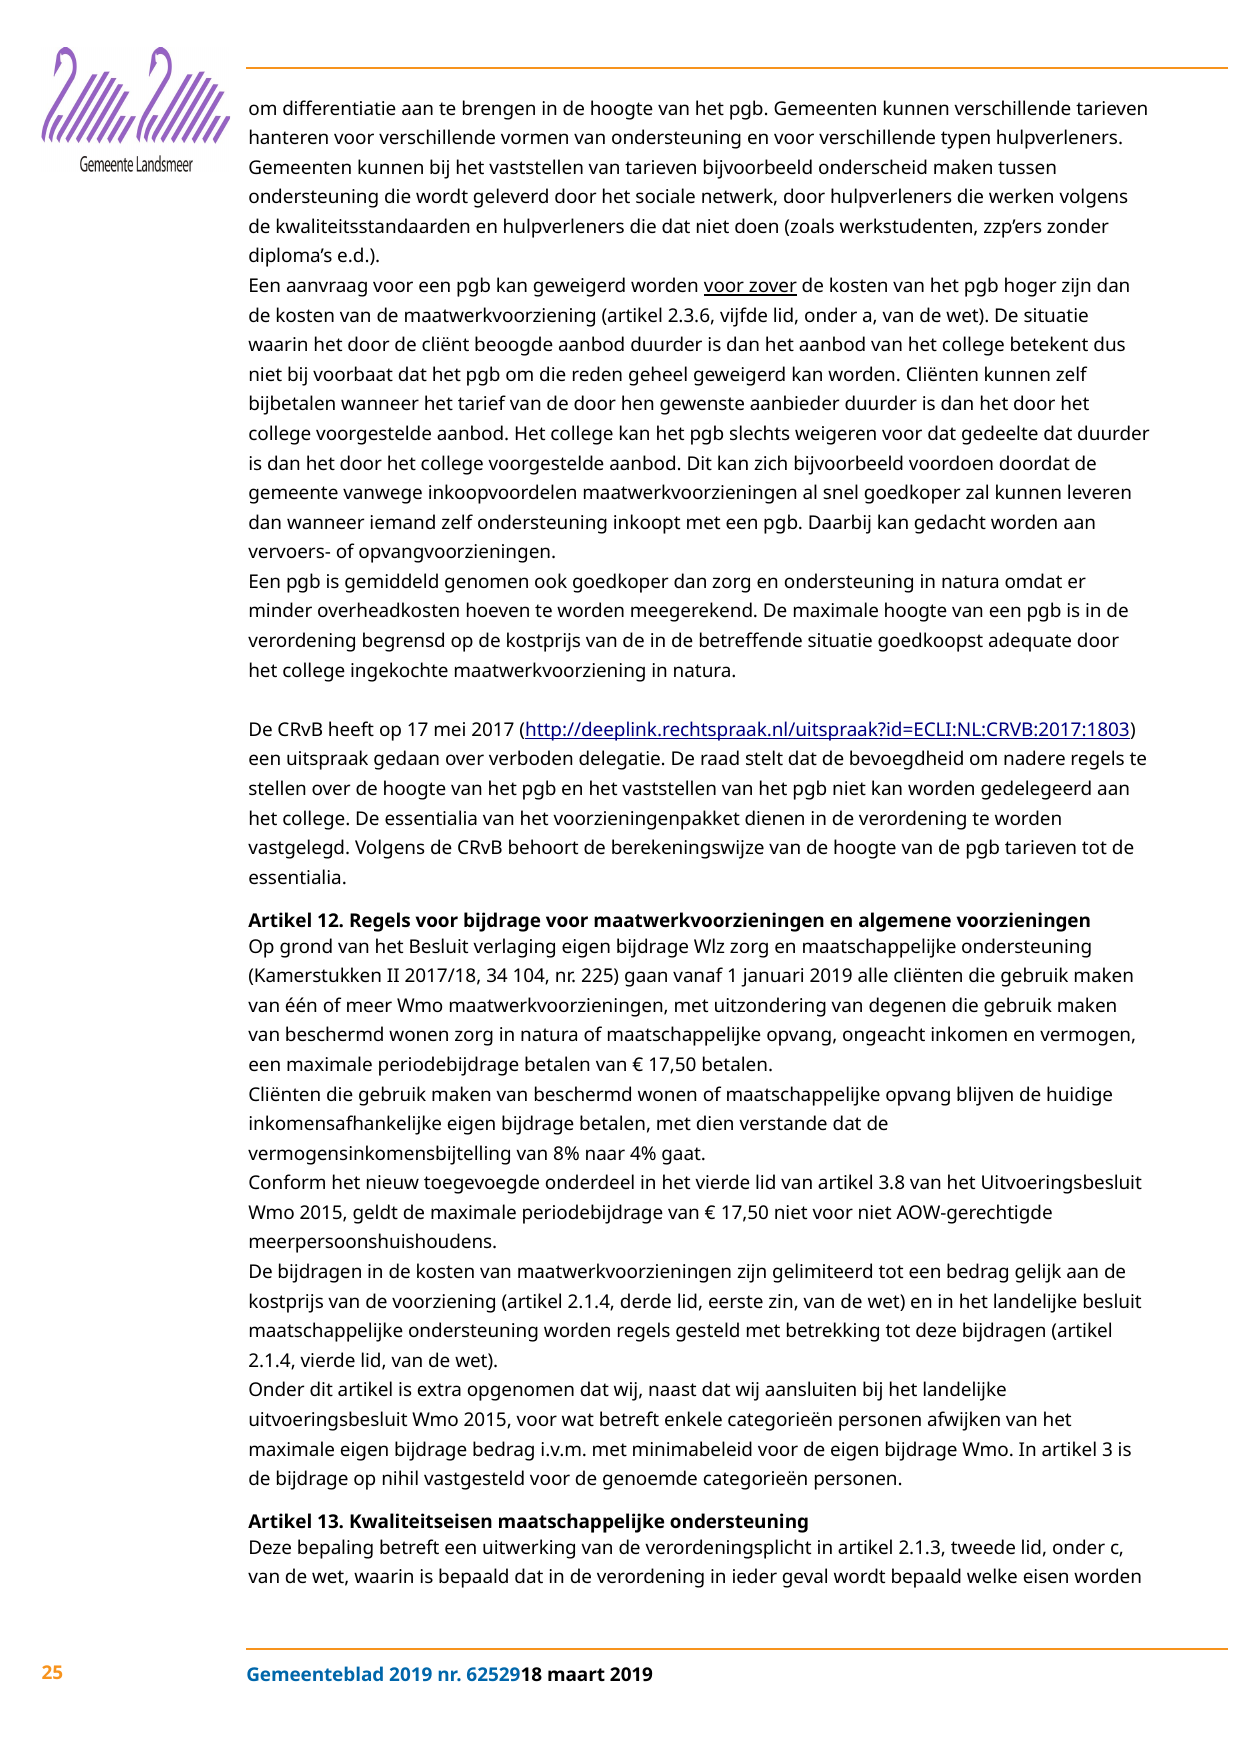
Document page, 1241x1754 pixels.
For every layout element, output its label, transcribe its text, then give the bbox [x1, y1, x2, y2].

text De bijdragen in de kosten van maatwerkvoorzieningen zijn gelimiteerd tot een bedrag gelijk aan de kostprijs van de voorziening (artikel 2.1.4, derde lid, eerste zin, van de wet) en in het landelijke besluit maatschappelijke ondersteuning worden regels gesteld met betrekking tot deze bijdragen (artikel 2.1.4, vierde lid, van de wet). [248, 1258, 1152, 1373]
picture [41, 47, 231, 172]
text Onder dit artikel is extra opgenomen dat wij, naast dat wij aansluiten bij het landelijke uitvoeringsbesluit Wmo 2015, voor wat betreft enkele categorieën personen afwijken van het maximale eigen bijdrage bedrag i.v.m. met minimabeleid voor de eigen bijdrage Wmo. In artikel 3 is de bijdrage op nihil vastgesteld voor de genoemde categorieën personen. [248, 1377, 1152, 1491]
text Deze bepaling betreft een uitwerking van de verordeningsplicht in artikel 2.1.3, tweede lid, onder c, van de wet, waarin is bepaald dat in de verordening in ieder geval wordt bepaald welke eisen worden [248, 1534, 1152, 1589]
text Cliënten die gebruik maken van beschermd wonen of maatschappelijke opvang blijven de huidige inkomensafhankelijke eigen bijdrage betalen, met dien verstande dat de vermogensinkomensbijtelling van 8% naar 4% gaat. [248, 1081, 1152, 1166]
text Een pgb is gemiddeld genomen ook goedkoper dan zorg en ondersteuning in natura omdat er minder overheadkosten hoeven te worden meegerekend. De maximale hoogte van een pgb is in de verordening begrensd op de kostprijs van de in de betreffende situatie goedkoopst adequate door het college ingekochte maatwerkvoorziening in natura. [248, 568, 1152, 683]
text om differentiatie aan te brengen in de hoogte van het pgb. Gemeenten kunnen verschillende tarieven hanteren voor verschillende vormen van ondersteuning en voor verschillende typen hulpverleners. Gemeenten kunnen bij het vaststellen van tarieven bijvoorbeeld onderscheid maken tussen ondersteuning die wordt geleverd door het sociale netwerk, door hulpverleners die werken volgens de kwaliteitsstandaarden en hulpverleners die dat niet doen (zoals werkstudenten, zzp’ers zonder diploma’s e.d.). [248, 95, 1152, 268]
text De CRvB heeft op 17 mei 2017 (http://deeplink.rechtspraak.nl/uitspraak?id=ECLI:NL:CRVB:2017:1803) een uitspraak gedaan over verboden delegatie. De raad stelt dat de bevoegdheid om nadere regels te stellen over de hoogte van het pgb en het vaststellen van het pgb niet kan worden gedelegeerd aan het college. De essentialia van het voorzieningenpakket dienen in de verordening te worden vastgelegd. Volgens de CRvB behoort de berekeningswijze van de hoogte van de pgb tarieven tot de essentialia. [248, 716, 1152, 890]
text Artikel 13. Kwaliteitseisen maatschappelijke ondersteuning [248, 1508, 1152, 1534]
text Conform het nieuw toegevoegde onderdeel in het vierde lid van artikel 3.8 van het Uitvoeringsbesluit Wmo 2015, geldt de maximale periodebijdrage van € 17,50 niet voor niet AOW-gerechtigde meerpersoonshuishoudens. [248, 1169, 1152, 1254]
text Een aanvraag voor een pgb kan geweigerd worden voor zover de kosten van het pgb hoger zijn dan de kosten van de maatwerkvoorziening (artikel 2.3.6, vijfde lid, onder a, van de wet). De situatie waarin het door de cliënt beoogde aanbod duurder is dan het aanbod van het college betekent dus niet bij voorbaat dat het pgb om die reden geheel geweigerd kan worden. Cliënten kunnen zelf bijbetalen wanneer het tarief van de door hen gewenste aanbieder duurder is dan het door het college voorgestelde aanbod. Het college kan het pgb slechts weigeren voor dat gedeelte dat duurder is dan het door het college voorgestelde aanbod. Dit kan zich bijvoorbeeld voordoen doordat de gemeente vanwege inkoopvoordelen maatwerkvoorzieningen al snel goedkoper zal kunnen leveren dan wanneer iemand zelf ondersteuning inkoopt met een pgb. Daarbij kan gedacht worden aan vervoers- of opvangvoorzieningen. [248, 272, 1152, 564]
text Artikel 12. Regels voor bijdrage voor maatwerkvoorzieningen en algemene voorzieningen [248, 907, 1152, 933]
text Op grond van het Besluit verlaging eigen bijdrage Wlz zorg en maatschappelijke ondersteuning (Kamerstukken II 2017/18, 34 104, nr. 225) gaan vanaf 1 januari 2019 alle cliënten die gebruik maken van één of meer Wmo maatwerkvoorzieningen, met uitzondering van degenen die gebruik maken van beschermd wonen zorg in natura of maatschappelijke opvang, ongeacht inkomen en vermogen, een maximale periodebijdrage betalen van € 17,50 betalen. [248, 933, 1152, 1077]
